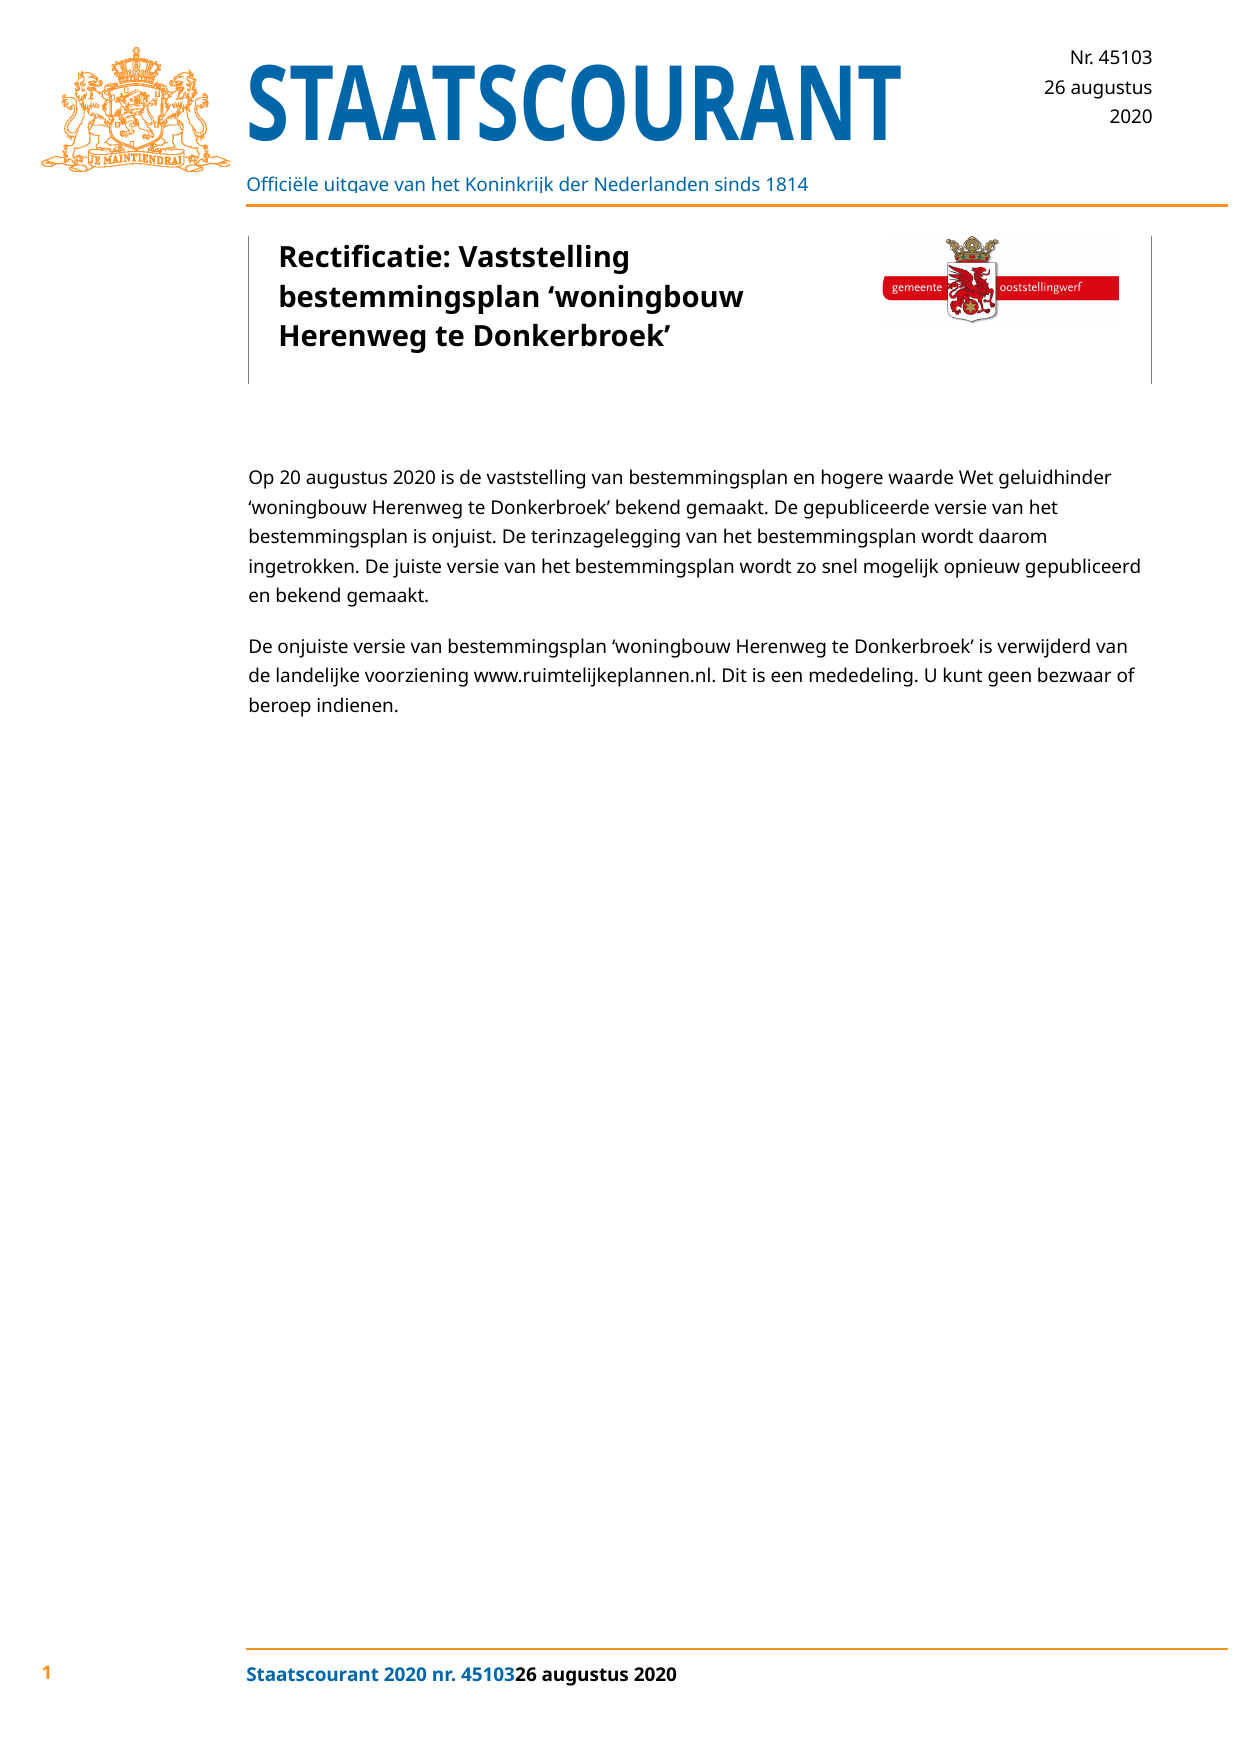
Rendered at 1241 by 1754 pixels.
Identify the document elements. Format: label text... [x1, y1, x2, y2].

text Op 20 augustus 2020 is de vaststelling van bestemmingsplan en hogere waarde Wet geluidhinder ‘woningbouw Herenweg te Donkerbroek’ bekend gemaakt. De gepubliceerde versie van het bestemmingsplan is onjuist. De terinzagelegging van het bestemmingsplan wordt daarom ingetrokken. De juiste versie van het bestemmingsplan wordt zo snel mogelijk opnieuw gepubliceerd en bekend gemaakt. [248, 464, 1152, 608]
text De onjuiste versie van bestemmingsplan ‘woningbouw Herenweg te Donkerbroek’ is verwijderd van de landelijke voorziening www.ruimtelijkeplannen.nl. Dit is een mededeling. U kunt geen bezwaar of beroep indienen. [248, 633, 1152, 718]
picture [41, 47, 231, 172]
table_header [850, 236, 1151, 384]
picture [882, 236, 1119, 327]
table_header Rectificatie: Vaststelling bestemmingsplan ‘woningbouw Herenweg te Donkerbroek’ [249, 236, 850, 384]
